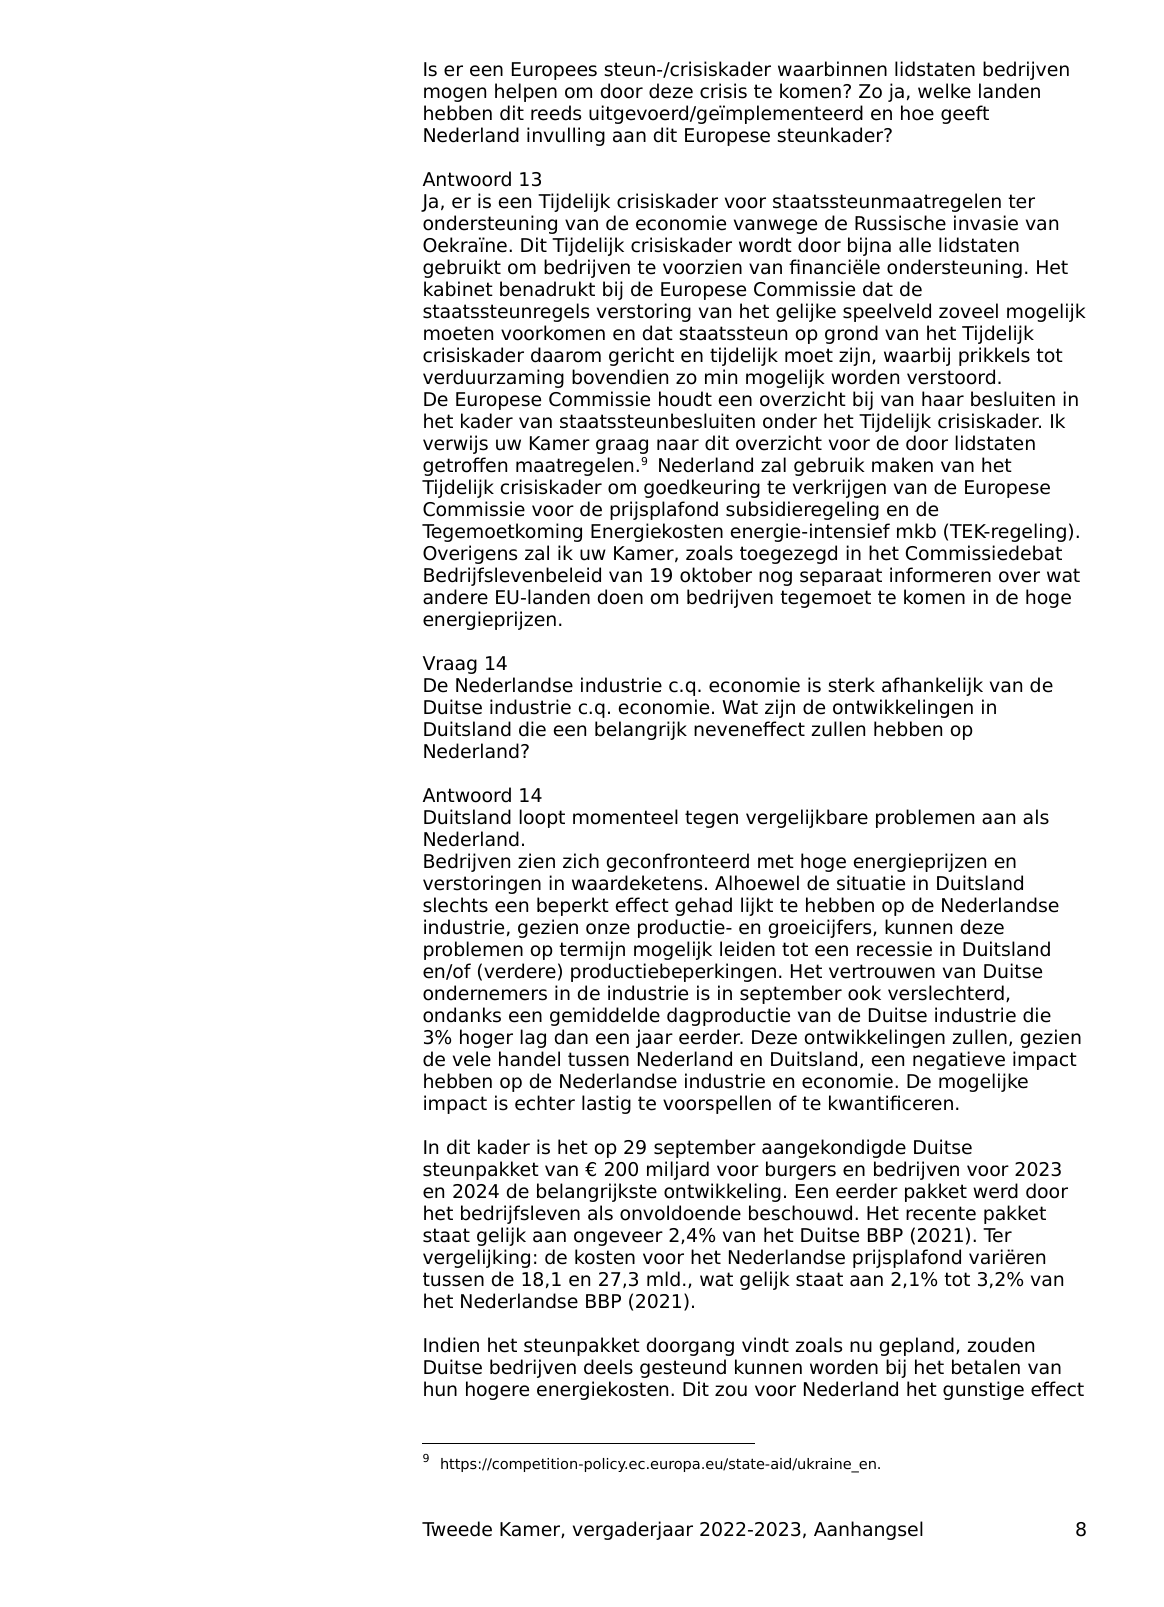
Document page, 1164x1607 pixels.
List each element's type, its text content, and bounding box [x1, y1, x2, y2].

text Is er een Europees steun-/crisiskader waarbinnen lidstaten bedrijven mogen helpen om door deze crisis te komen? Zo ja, welke landen hebben dit reeds uitgevoerd/geïmplementeerd en hoe geeft Nederland invulling aan dit Europese steunkader? [422, 59, 1087, 147]
text De Europese Commissie houdt een overzicht bij van haar besluiten in het kader van staatssteunbesluiten onder het Tijdelijk crisiskader. Ik verwijs uw Kamer graag naar dit overzicht voor de door lidstaten getroffen maatregelen. Nederland zal gebruik maken van het Tijdelijk crisiskader om goedkeuring te verkrijgen van de Europese Commissie voor de prijsplafond subsidieregeling en de Tegemoetkoming Energiekosten energie-intensief mkb (TEK-regeling). [422, 389, 1087, 543]
text De Nederlandse industrie c.q. economie is sterk afhankelijk van de Duitse industrie c.q. economie. Wat zijn de ontwikkelingen in Duitsland die een belangrijk neveneffect zullen hebben op Nederland? [422, 675, 1087, 763]
text In dit kader is het op 29 september aangekondigde Duitse steunpakket van € 200 miljard voor burgers en bedrijven voor 2023 en 2024 de belangrijkste ontwikkeling. Een eerder pakket werd door het bedrijfsleven als onvoldoende beschouwd. Het recente pakket staat gelijk aan ongeveer 2,4% van het Duitse BBP (2021). Ter vergelijking: de kosten voor het Nederlandse prijsplafond variëren tussen de 18,1 en 27,3 mld., wat gelijk staat aan 2,1% tot 3,2% van het Nederlandse BBP (2021). [422, 1137, 1087, 1313]
text Duitsland loopt momenteel tegen vergelijkbare problemen aan als Nederland. [422, 807, 1087, 851]
text Ja, er is een Tijdelijk crisiskader voor staatssteunmaatregelen ter ondersteuning van de economie vanwege de Russische invasie van Oekraïne. Dit Tijdelijk crisiskader wordt door bijna alle lidstaten gebruikt om bedrijven te voorzien van financiële ondersteuning. Het kabinet benadrukt bij de Europese Commissie dat de staatssteunregels verstoring van het gelijke speelveld zoveel mogelijk moeten voorkomen en dat staatssteun op grond van het Tijdelijk crisiskader daarom gericht en tijdelijk moet zijn, waarbij prikkels tot verduurzaming bovendien zo min mogelijk worden verstoord. [422, 191, 1087, 389]
text Antwoord 13 [422, 169, 1087, 191]
text Indien het steunpakket doorgang vindt zoals nu gepland, zouden Duitse bedrijven deels gesteund kunnen worden bij het betalen van hun hogere energiekosten. Dit zou voor Nederland het gunstige effect [422, 1335, 1087, 1401]
text https://competition-policy.ec.europa.eu/state-aid/ukraine_en. [422, 1452, 1087, 1474]
text Vraag 14 [422, 653, 1087, 675]
text Bedrijven zien zich geconfronteerd met hoge energieprijzen en verstoringen in waardeketens. Alhoewel de situatie in Duitsland slechts een beperkt effect gehad lijkt te hebben op de Nederlandse industrie, gezien onze productie- en groeicijfers, kunnen deze problemen op termijn mogelijk leiden tot een recessie in Duitsland en/of (verdere) productiebeperkingen. Het vertrouwen van Duitse ondernemers in de industrie is in september ook verslechterd, ondanks een gemiddelde dagproductie van de Duitse industrie die 3% hoger lag dan een jaar eerder. Deze ontwikkelingen zullen, gezien de vele handel tussen Nederland en Duitsland, een negatieve impact hebben op de Nederlandse industrie en economie. De mogelijke impact is echter lastig te voorspellen of te kwantificeren. [422, 851, 1087, 1115]
text Overigens zal ik uw Kamer, zoals toegezegd in het Commissiedebat Bedrijfslevenbeleid van 19 oktober nog separaat informeren over wat andere EU-landen doen om bedrijven tegemoet te komen in de hoge energieprijzen. [422, 543, 1087, 631]
text Antwoord 14 [422, 785, 1087, 807]
